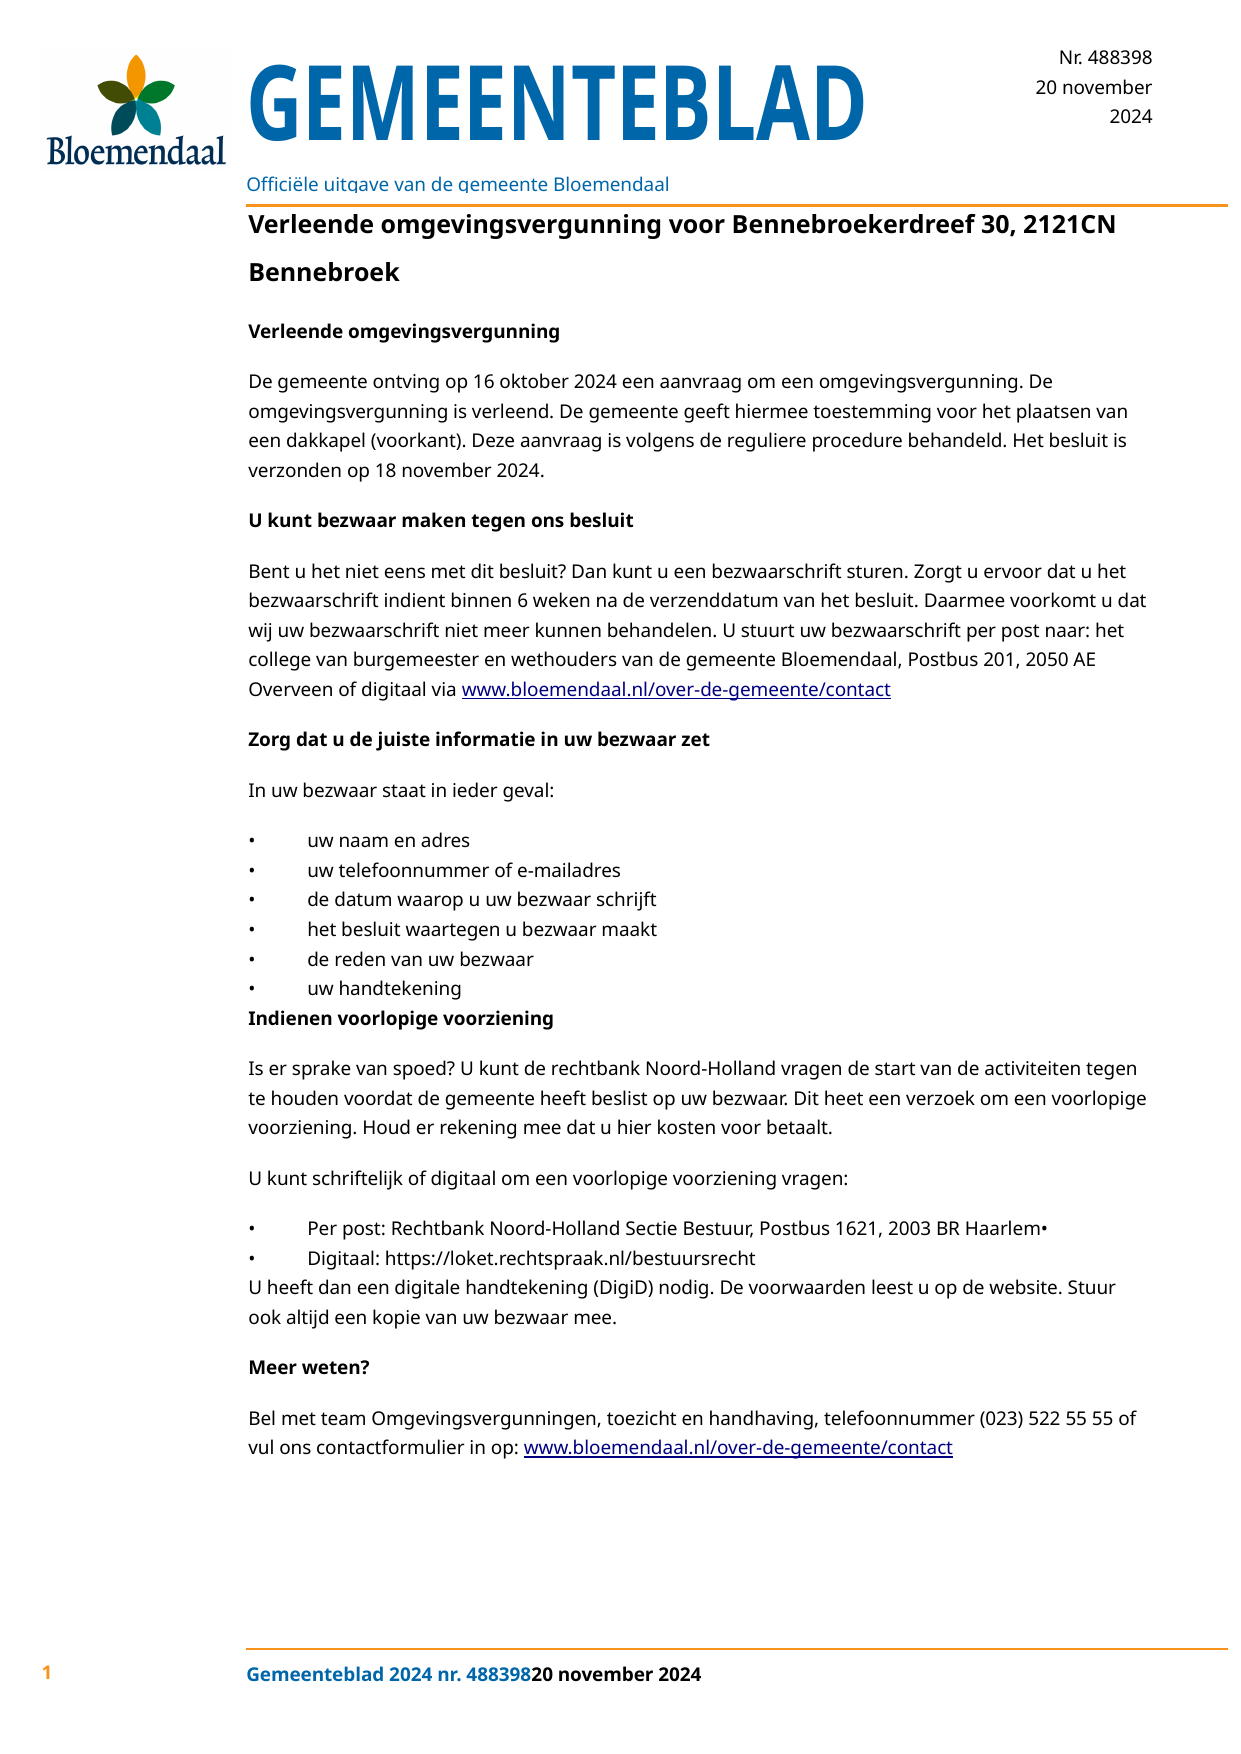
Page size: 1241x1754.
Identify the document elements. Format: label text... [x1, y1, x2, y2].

text Meer weten? [248, 1354, 1152, 1380]
text Indienen voorlopige voorziening [248, 1005, 1152, 1031]
list de reden van uw bezwaar [248, 946, 1152, 972]
text Zorg dat u de juiste informatie in uw bezwaar zet [248, 727, 1152, 752]
text De gemeente ontving op 16 oktober 2024 een aanvraag om een omgevingsvergunning. De omgevingsvergunning is verleend. De gemeente geeft hiermee toestemming voor het plaatsen van een dakkapel (voorkant). Deze aanvraag is volgens de reguliere procedure behandeld. Het besluit is verzonden op 18 november 2024. [248, 368, 1152, 483]
text Is er sprake van spoed? U kunt de rechtbank Noord-Holland vragen de start van de activiteiten tegen te houden voordat de gemeente heeft beslist op uw bezwaar. Dit heet een verzoek om een voorlopige voorziening. Houd er rekening mee dat u hier kosten voor betaalt. [248, 1055, 1152, 1140]
text Bent u het niet eens met dit besluit? Dan kunt u een bezwaarschrift sturen. Zorgt u ervoor dat u het bezwaarschrift indient binnen 6 weken na de verzenddatum van het besluit. Daarmee voorkomt u dat wij uw bezwaarschrift niet meer kunnen behandelen. U stuurt uw bezwaarschrift per post naar: het college van burgemeester en wethouders van de gemeente Bloemendaal, Postbus 201, 2050 AE Overveen of digitaal via www.bloemendaal.nl/over-de-gemeente/contact [248, 558, 1152, 702]
text Bel met team Omgevingsvergunningen, toezicht en handhaving, telefoonnummer (023) 522 55 55 of vul ons contactformulier in op: www.bloemendaal.nl/over-de-gemeente/contact [248, 1405, 1152, 1460]
list het besluit waartegen u bezwaar maakt [248, 916, 1152, 942]
text U kunt schriftelijk of digitaal om een voorlopige voorziening vragen: [248, 1165, 1152, 1191]
list uw naam en adres [248, 827, 1152, 853]
text In uw bezwaar staat in ieder geval: [248, 777, 1152, 803]
list uw telefoonnummer of e-mailadres [248, 857, 1152, 883]
text U kunt bezwaar maken tegen ons besluit [248, 507, 1152, 533]
list Per post: Rechtbank Noord-Holland Sectie Bestuur, Postbus 1621, 2003 BR Haarlem• [248, 1215, 1152, 1241]
list de datum waarop u uw bezwaar schrijft [248, 887, 1152, 912]
text Verleende omgevingsvergunning voor Bennebroekerdreef 30, 2121CN Bennebroek [248, 207, 1152, 288]
list Digitaal: https://loket.rechtspraak.nl/bestuursrecht [248, 1245, 1152, 1271]
list uw handtekening [248, 975, 1152, 1001]
text Verleende omgevingsvergunning [248, 318, 1152, 344]
picture [41, 47, 231, 172]
text U heeft dan een digitale handtekening (DigiD) nodig. De voorwaarden leest u op de website. Stuur ook altijd een kopie van uw bezwaar mee. [248, 1274, 1152, 1330]
